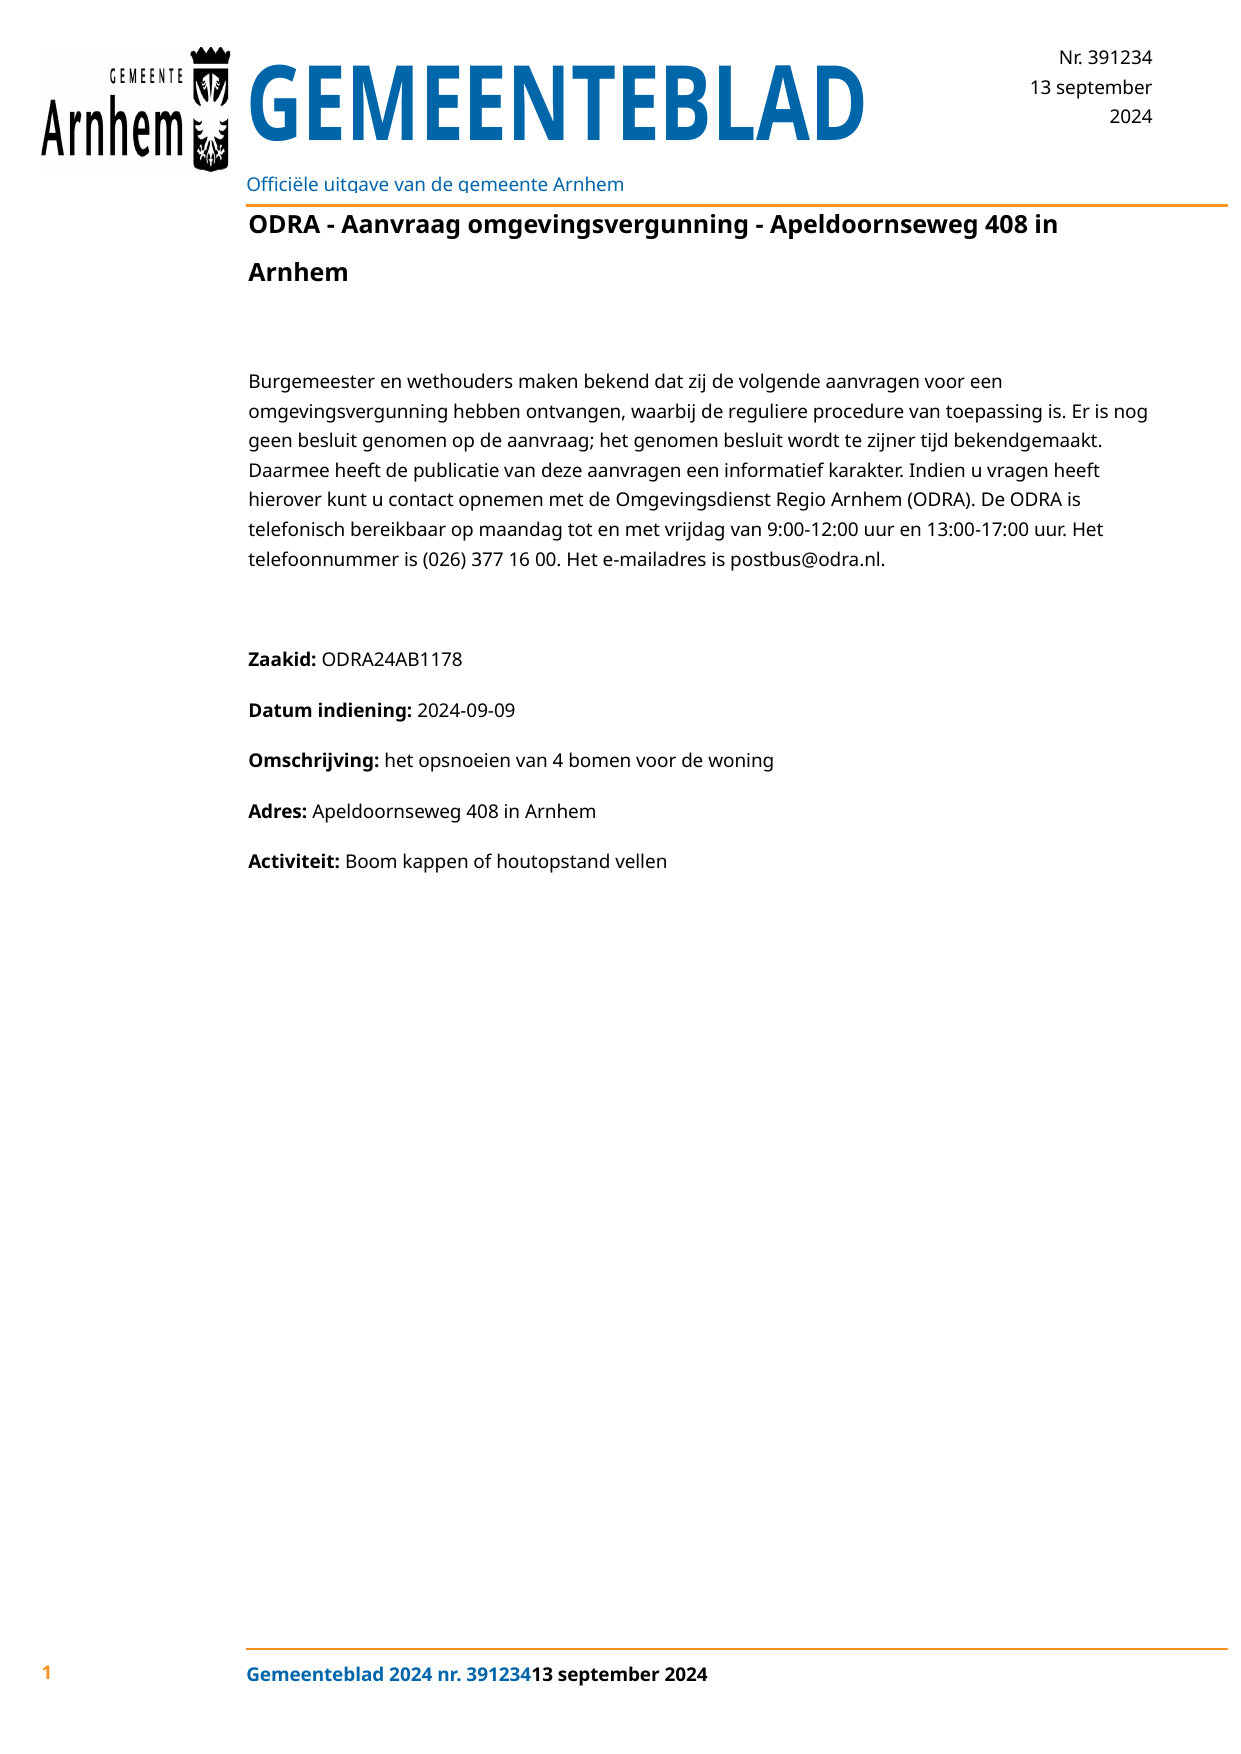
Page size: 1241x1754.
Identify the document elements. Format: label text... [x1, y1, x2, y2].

text Activiteit: Boom kappen of houtopstand vellen [248, 848, 1152, 874]
text Omschrijving: het opsnoeien van 4 bomen voor de woning [248, 747, 1152, 773]
text Adres: Apeldoornseweg 408 in Arnhem [248, 798, 1152, 824]
text ODRA - Aanvraag omgevingsvergunning - Apeldoornseweg 408 in Arnhem [248, 207, 1152, 288]
text Datum indiening: 2024-09-09 [248, 697, 1152, 723]
text Burgemeester en wethouders maken bekend dat zij de volgende aanvragen voor een omgevingsvergunning hebben ontvangen, waarbij de reguliere procedure van toepassing is. Er is nog geen besluit genomen op de aanvraag; het genomen besluit wordt te zijner tijd bekendgemaakt. Daarmee heeft de publicatie van deze aanvragen een informatief karakter. Indien u vragen heeft hierover kunt u contact opnemen met de Omgevingsdienst Regio Arnhem (ODRA). De ODRA is telefonisch bereikbaar op maandag tot en met vrijdag van 9:00-12:00 uur en 13:00-17:00 uur. Het telefoonnummer is (026) 377 16 00. Het e-mailadres is postbus@odra.nl. [248, 368, 1152, 572]
picture [41, 47, 231, 172]
text Zaakid: ODRA24AB1178 [248, 647, 1152, 672]
